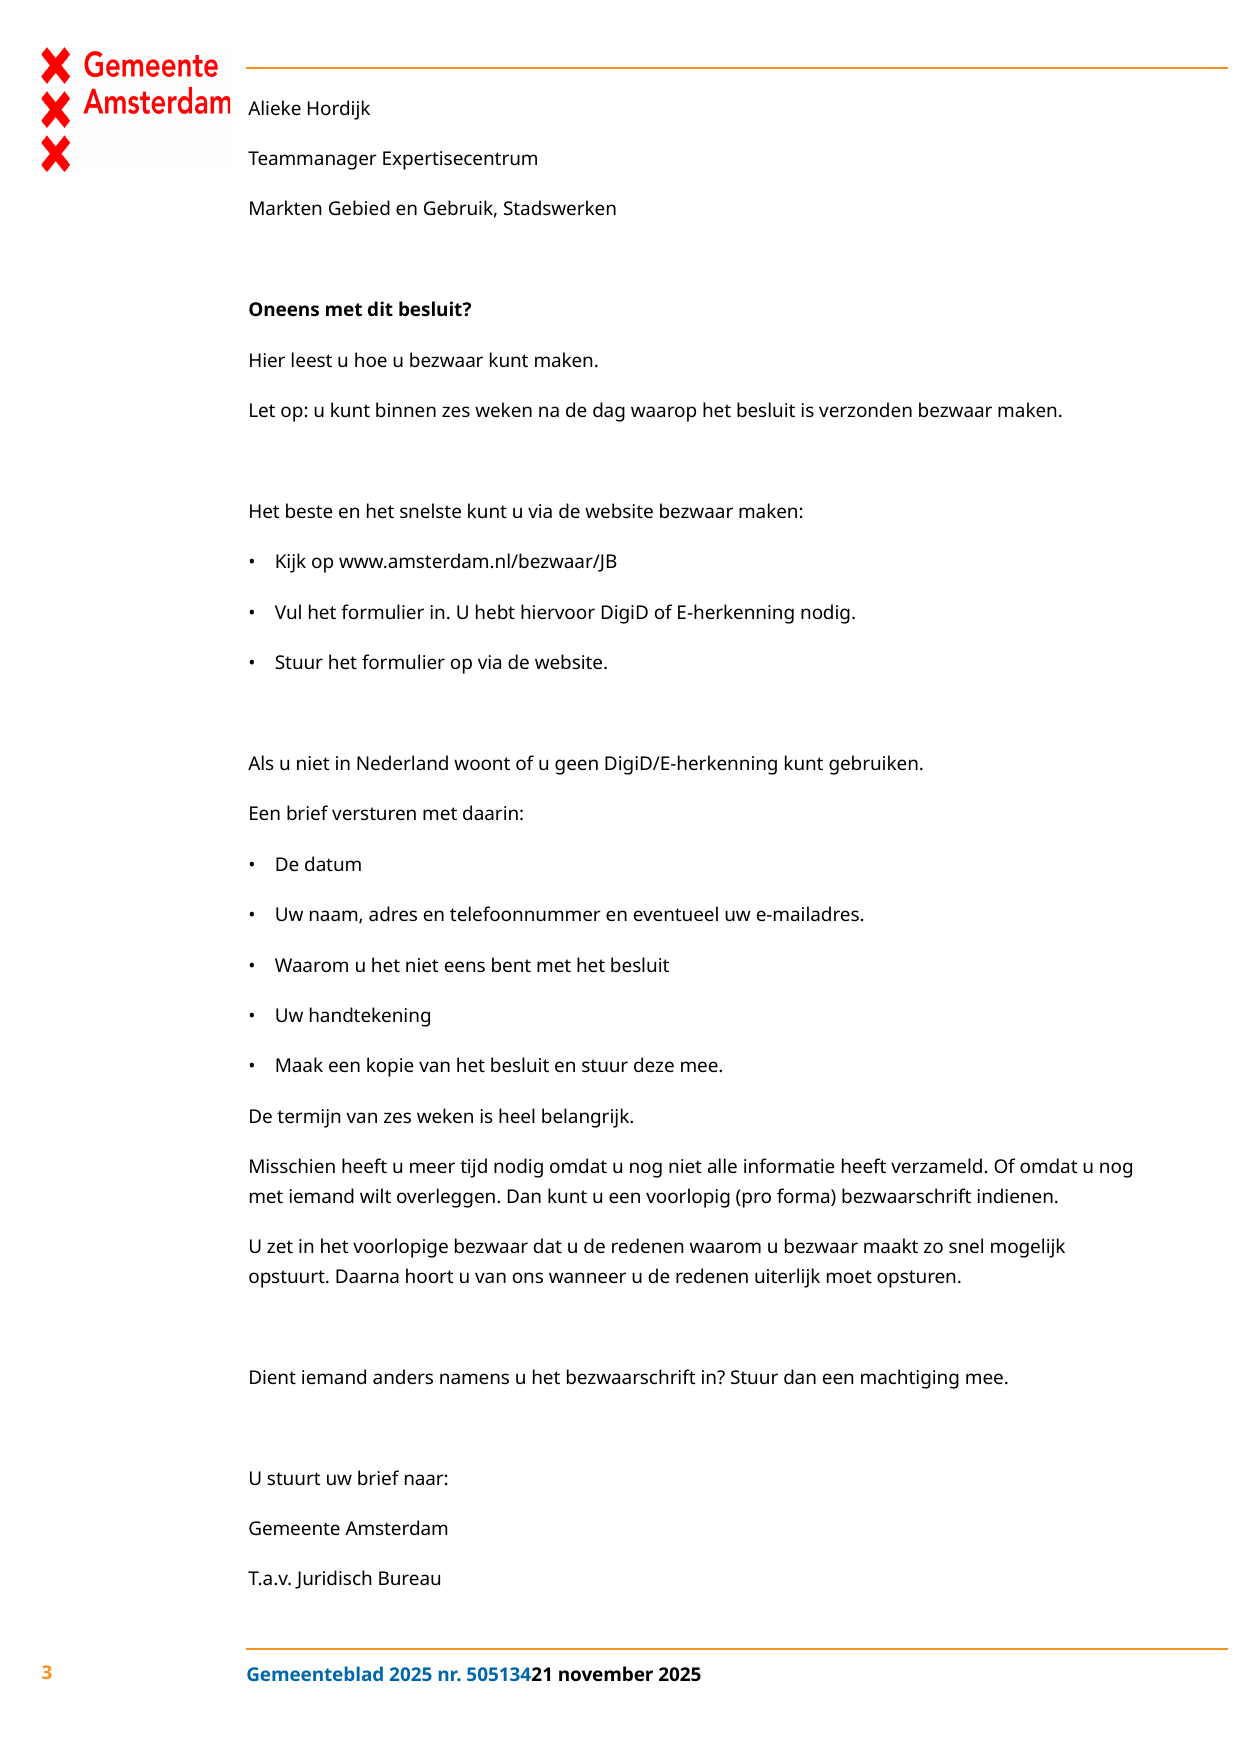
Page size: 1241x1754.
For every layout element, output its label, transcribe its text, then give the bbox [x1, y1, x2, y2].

text Let op: u kunt binnen zes weken na de dag waarop het besluit is verzonden bezwaar maken. [248, 397, 1152, 423]
text • Uw naam, adres en telefoonnummer en eventueel uw e-mailadres. [248, 901, 1152, 927]
text • Kijk op www.amsterdam.nl/bezwaar/JB [248, 548, 1152, 574]
text T.a.v. Juridisch Bureau [248, 1566, 1152, 1591]
text U zet in het voorlopige bezwaar dat u de redenen waarom u bezwaar maakt zo snel mogelijk opstuurt. Daarna hoort u van ons wanneer u de redenen uiterlijk moet opsturen. [248, 1233, 1152, 1289]
text Een brief versturen met daarin: [248, 801, 1152, 826]
text • Uw handtekening [248, 1002, 1152, 1028]
text • Vul het formulier in. U hebt hiervoor DigiD of E-herkenning nodig. [248, 599, 1152, 625]
text • Stuur het formulier op via de website. [248, 649, 1152, 675]
text De termijn van zes weken is heel belangrijk. [248, 1103, 1152, 1129]
text U stuurt uw brief naar: [248, 1465, 1152, 1491]
text Als u niet in Nederland woont of u geen DigiD/E-herkenning kunt gebruiken. [248, 750, 1152, 776]
text Alieke Hordijk [248, 95, 1152, 121]
text Oneens met dit besluit? [248, 296, 1152, 322]
text • Maak een kopie van het besluit en stuur deze mee. [248, 1053, 1152, 1078]
text Het beste en het snelste kunt u via de website bezwaar maken: [248, 498, 1152, 524]
text Hier leest u hoe u bezwaar kunt maken. [248, 347, 1152, 373]
text • Waarom u het niet eens bent met het besluit [248, 952, 1152, 978]
text Markten Gebied en Gebruik, Stadswerken [248, 196, 1152, 221]
text • De datum [248, 851, 1152, 877]
text Teammanager Expertisecentrum [248, 145, 1152, 171]
text Misschien heeft u meer tijd nodig omdat u nog niet alle informatie heeft verzameld. Of omdat u nog met iemand wilt overleggen. Dan kunt u een voorlopig (pro forma) bezwaarschrift indienen. [248, 1153, 1152, 1209]
text Dient iemand anders namens u het bezwaarschrift in? Stuur dan een machtiging mee. [248, 1364, 1152, 1390]
picture [41, 47, 231, 172]
text Gemeente Amsterdam [248, 1515, 1152, 1541]
